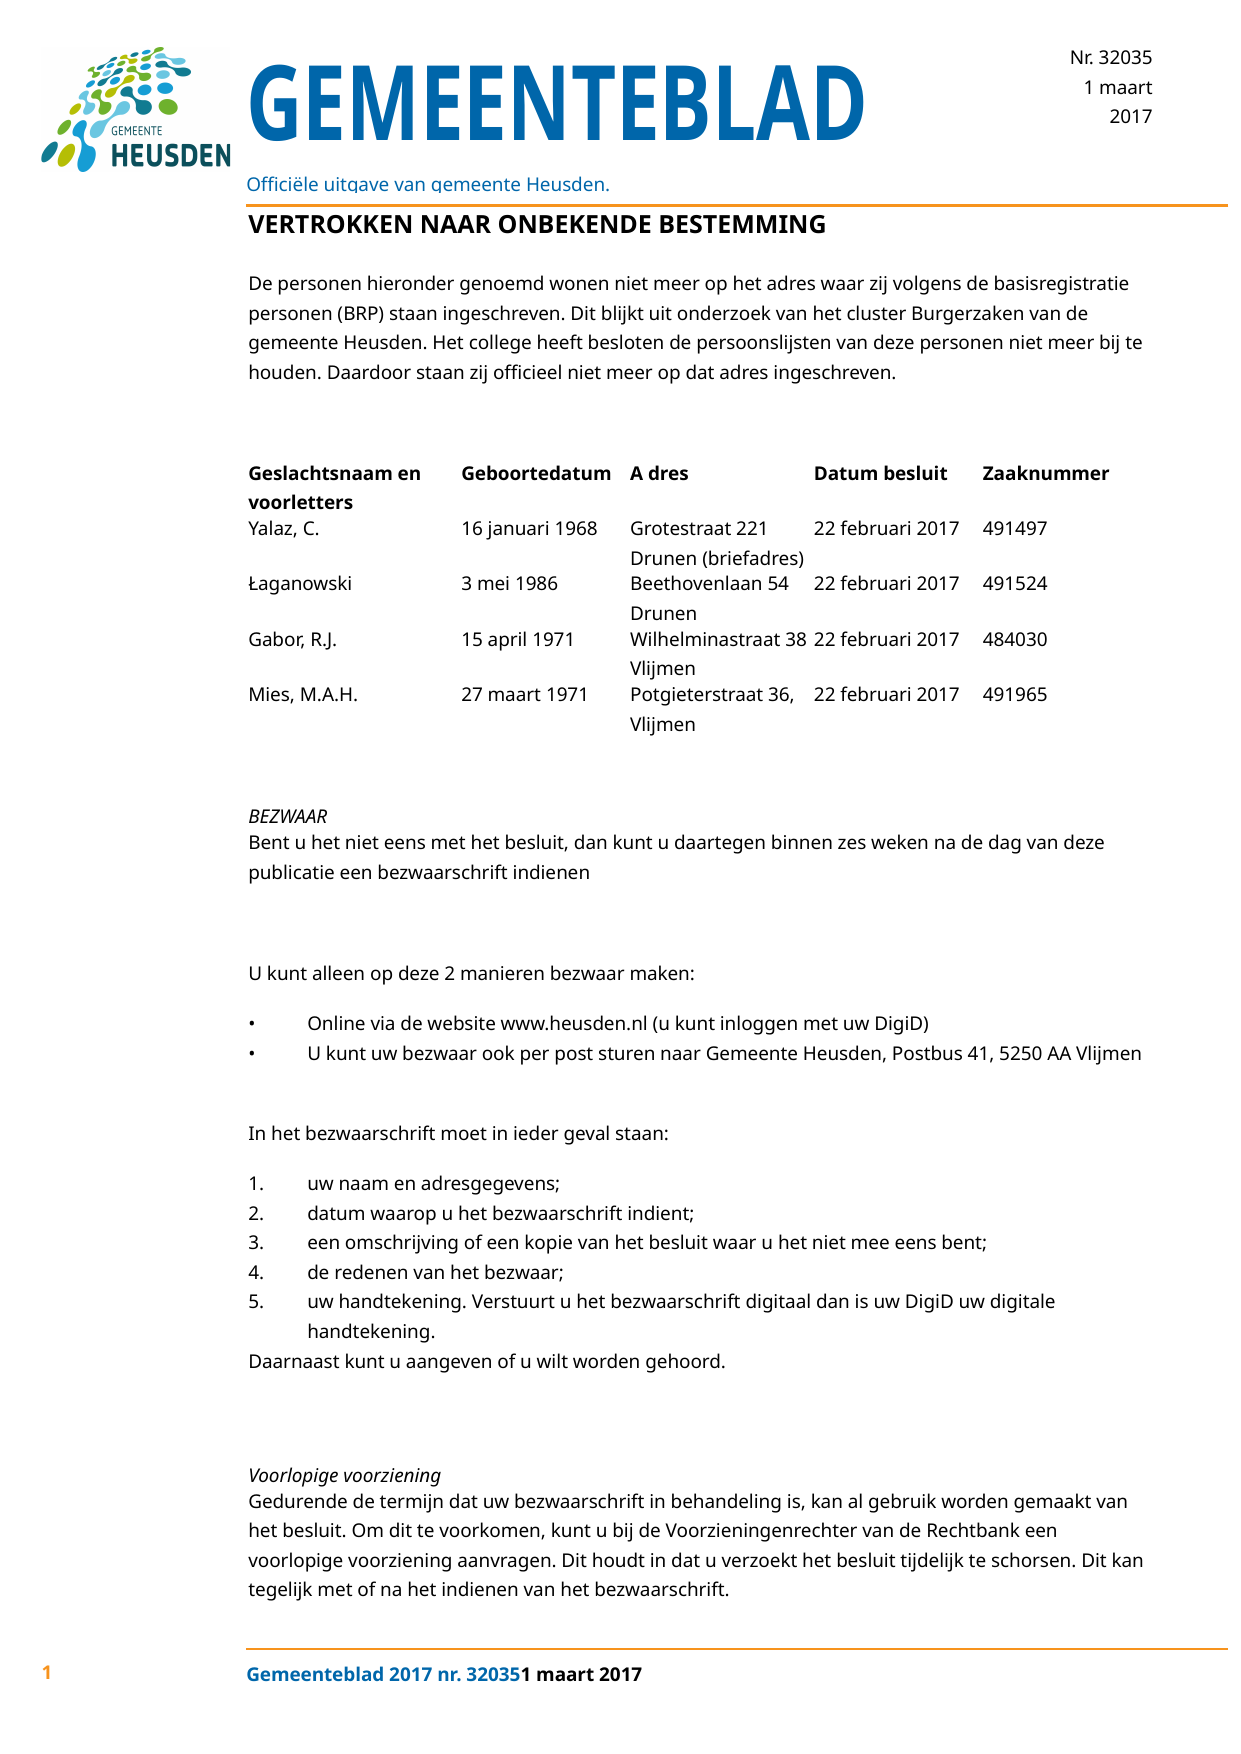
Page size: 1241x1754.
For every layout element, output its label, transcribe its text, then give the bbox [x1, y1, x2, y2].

table_header A dres [630, 460, 814, 515]
table_cell 491965 [983, 681, 1152, 737]
text Bent u het niet eens met het besluit, dan kunt u daartegen binnen zes weken na de dag van deze publicatie een bezwaarschrift indienen [248, 829, 1152, 885]
table_header Geboortedatum [461, 460, 630, 515]
table_cell Gabor, R.J. [248, 626, 461, 681]
text Gedurende de termijn dat uw bezwaarschrift in behandeling is, kan al gebruik worden gemaakt van het besluit. Om dit te voorkomen, kunt u bij de Voorzieningenrechter van de Rechtbank een voorlopige voorziening aanvragen. Dit houdt in dat u verzoekt het besluit tijdelijk te schorsen. Dit kan tegelijk met of na het indienen van het bezwaarschrift. [248, 1488, 1152, 1602]
table_cell Grotestraat 221 Drunen (briefadres) [630, 515, 814, 571]
table_cell Wilhelminastraat 38 Vlijmen [630, 626, 814, 681]
table_cell 16 januari 1968 [461, 515, 630, 571]
text Daarnaast kunt u aangeven of u wilt worden gehoord. [248, 1348, 1152, 1373]
table_cell 3 mei 1986 [461, 571, 630, 626]
table_cell Potgieterstraat 36, Vlijmen [630, 681, 814, 737]
table_cell 22 februari 2017 [814, 571, 983, 626]
list uw handtekening. Verstuurt u het bezwaarschrift digitaal dan is uw DigiD uw digitale handtekening. [248, 1289, 1152, 1344]
table_header Zaaknummer [983, 460, 1152, 515]
table_cell 27 maart 1971 [461, 681, 630, 737]
table_cell 22 februari 2017 [814, 515, 983, 571]
text U kunt alleen op deze 2 manieren bezwaar maken: [248, 960, 1152, 986]
picture [41, 47, 231, 172]
text In het bezwaarschrift moet in ieder geval staan: [248, 1120, 1152, 1146]
text Voorlopige voorziening [248, 1462, 1152, 1488]
table_cell 491524 [983, 571, 1152, 626]
text BEZWAAR [248, 804, 1152, 829]
table_cell Yalaz, C. [248, 515, 461, 571]
text De personen hieronder genoemd wonen niet meer op het adres waar zij volgens de basisregistratie personen (BRP) staan ingeschreven. Dit blijkt uit onderzoek van het cluster Burgerzaken van de gemeente Heusden. Het college heeft besloten de persoonslijsten van deze personen niet meer bij te houden. Daardoor staan zij officieel niet meer op dat adres ingeschreven. [248, 270, 1152, 385]
table_cell 15 april 1971 [461, 626, 630, 681]
table_cell 484030 [983, 626, 1152, 681]
table_cell 22 februari 2017 [814, 626, 983, 681]
table_header Datum besluit [814, 460, 983, 515]
list U kunt uw bezwaar ook per post sturen naar Gemeente Heusden, Postbus 41, 5250 AA Vlijmen [248, 1040, 1152, 1066]
table_cell Łaganowski [248, 571, 461, 626]
list Online via de website www.heusden.nl (u kunt inloggen met uw DigiD) [248, 1010, 1152, 1036]
list datum waarop u het bezwaarschrift indient; [248, 1200, 1152, 1226]
list de redenen van het bezwaar; [248, 1259, 1152, 1285]
table_header Geslachtsnaam en voorletters [248, 460, 461, 515]
table_cell 491497 [983, 515, 1152, 571]
text VERTROKKEN NAAR ONBEKENDE BESTEMMING [248, 207, 1152, 241]
table_cell Beethovenlaan 54 Drunen [630, 571, 814, 626]
table_cell 22 februari 2017 [814, 681, 983, 737]
list een omschrijving of een kopie van het besluit waar u het niet mee eens bent; [248, 1229, 1152, 1255]
list uw naam en adresgegevens; [248, 1170, 1152, 1196]
table_cell Mies, M.A.H. [248, 681, 461, 737]
